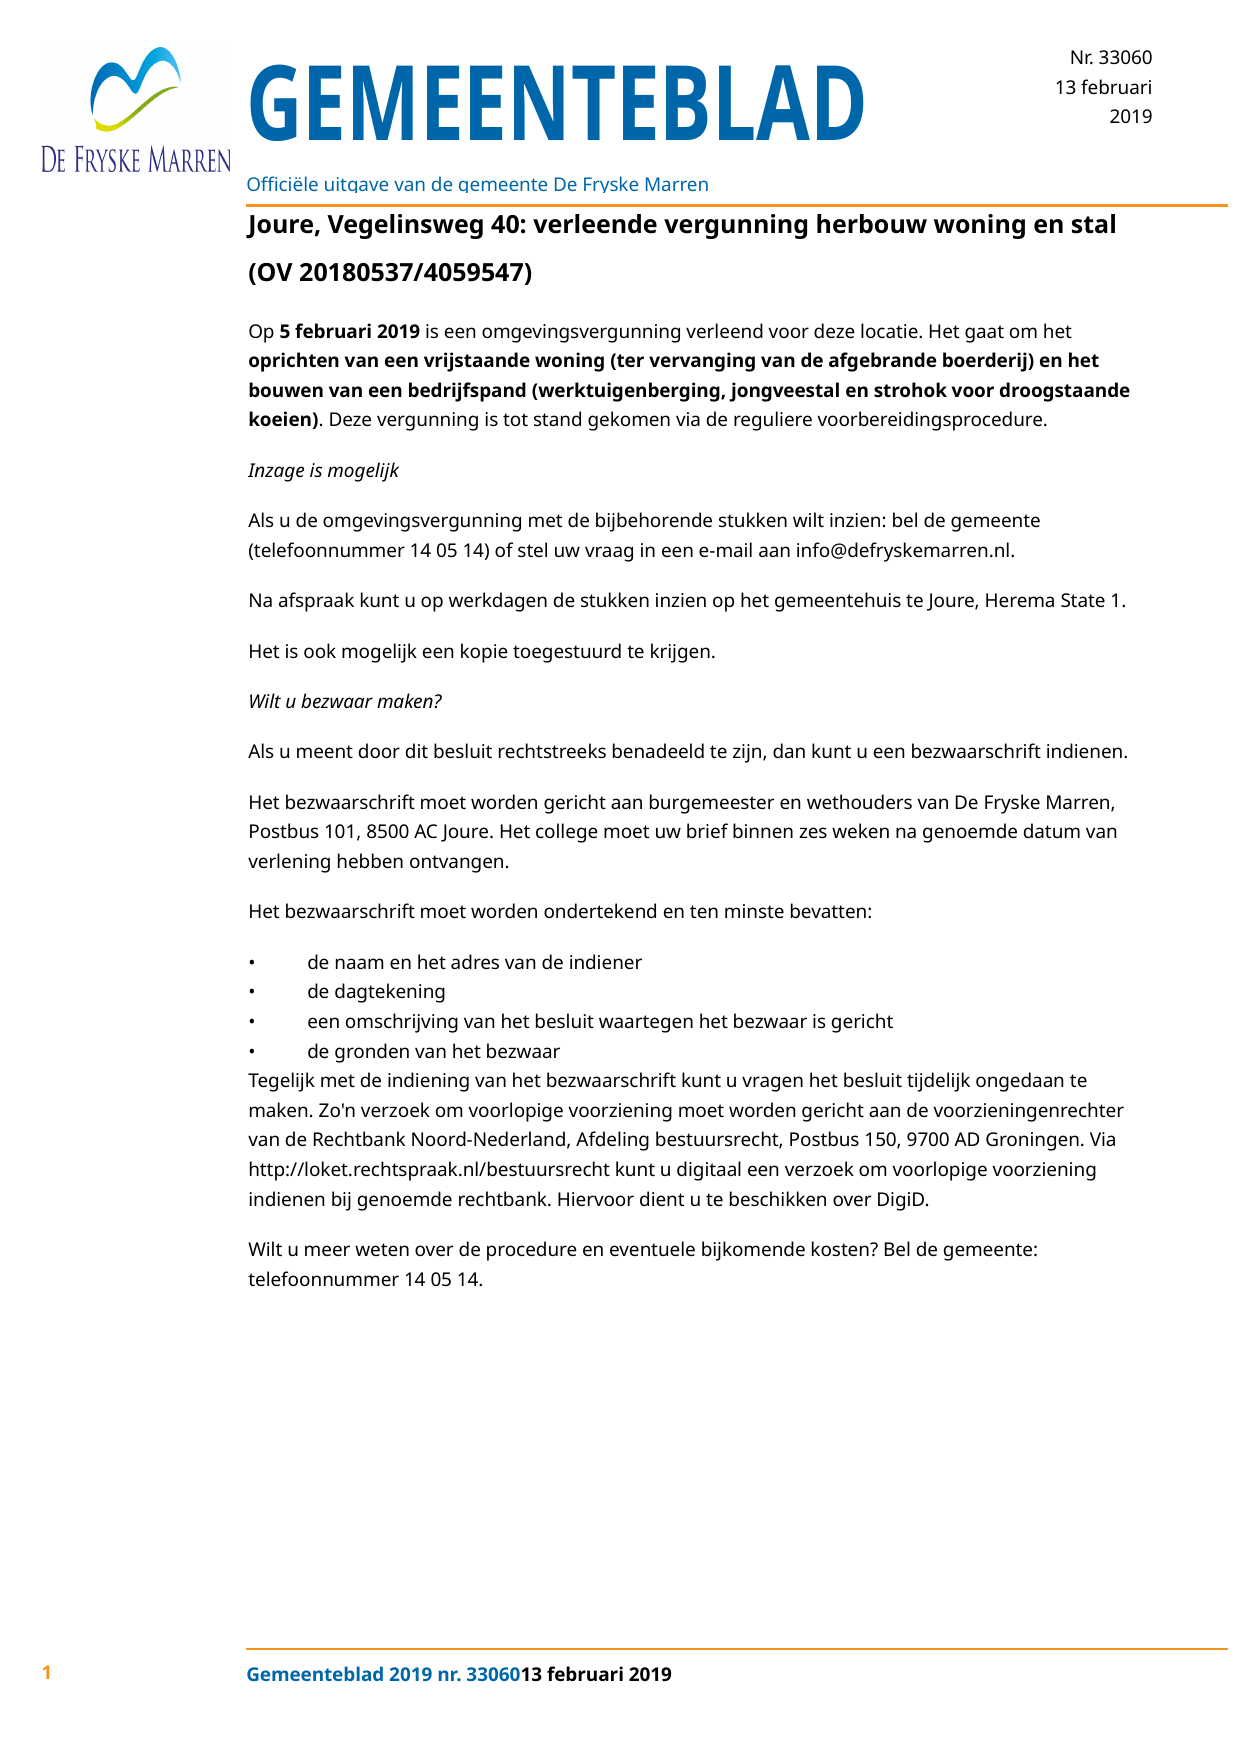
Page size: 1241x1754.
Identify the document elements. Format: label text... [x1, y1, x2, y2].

text Tegelijk met de indiening van het bezwaarschrift kunt u vragen het besluit tijdelijk ongedaan te maken. Zo'n verzoek om voorlopige voorziening moet worden gericht aan de voorzieningenrechter van de Rechtbank Noord-Nederland, Afdeling bestuursrecht, Postbus 150, 9700 AD Groningen. Via http://loket.rechtspraak.nl/bestuursrecht kunt u digitaal een verzoek om voorlopige voorziening indienen bij genoemde rechtbank. Hiervoor dient u te beschikken over DigiD. [248, 1067, 1152, 1212]
text Het bezwaarschrift moet worden ondertekend en ten minste bevatten: [248, 899, 1152, 924]
text Op 5 februari 2019 is een omgevingsvergunning verleend voor deze locatie. Het gaat om het oprichten van een vrijstaande woning (ter vervanging van de afgebrande boerderij) en het bouwen van een bedrijfspand (werktuigenberging, jongveestal en strohok voor droogstaande koeien). Deze vergunning is tot stand gekomen via de reguliere voorbereidingsprocedure. [248, 318, 1152, 432]
text Wilt u meer weten over de procedure en eventuele bijkomende kosten? Bel de gemeente: telefoonnummer 14 05 14. [248, 1236, 1152, 1292]
text Wilt u bezwaar maken? [248, 688, 1152, 714]
text Inzage is mogelijk [248, 457, 1152, 483]
text Joure, Vegelinsweg 40: verleende vergunning herbouw woning en stal (OV 20180537/4059547) [248, 207, 1152, 288]
list een omschrijving van het besluit waartegen het bezwaar is gericht [248, 1008, 1152, 1034]
list de gronden van het bezwaar [248, 1038, 1152, 1064]
text Het bezwaarschrift moet worden gericht aan burgemeester en wethouders van De Fryske Marren, Postbus 101, 8500 AC Joure. Het college moet uw brief binnen zes weken na genoemde datum van verlening hebben ontvangen. [248, 789, 1152, 874]
text Als u de omgevingsvergunning met de bijbehorende stukken wilt inzien: bel de gemeente (telefoonnummer 14 05 14) of stel uw vraag in een e-mail aan info@defryskemarren.nl. [248, 507, 1152, 563]
picture [41, 47, 231, 172]
text Na afspraak kunt u op werkdagen de stukken inzien op het gemeentehuis te Joure, Herema State 1. [248, 587, 1152, 613]
text Het is ook mogelijk een kopie toegestuurd te krijgen. [248, 638, 1152, 664]
text Als u meent door dit besluit rechtstreeks benadeeld te zijn, dan kunt u een bezwaarschrift indienen. [248, 739, 1152, 764]
list de naam en het adres van de indiener [248, 949, 1152, 975]
list de dagtekening [248, 979, 1152, 1004]
